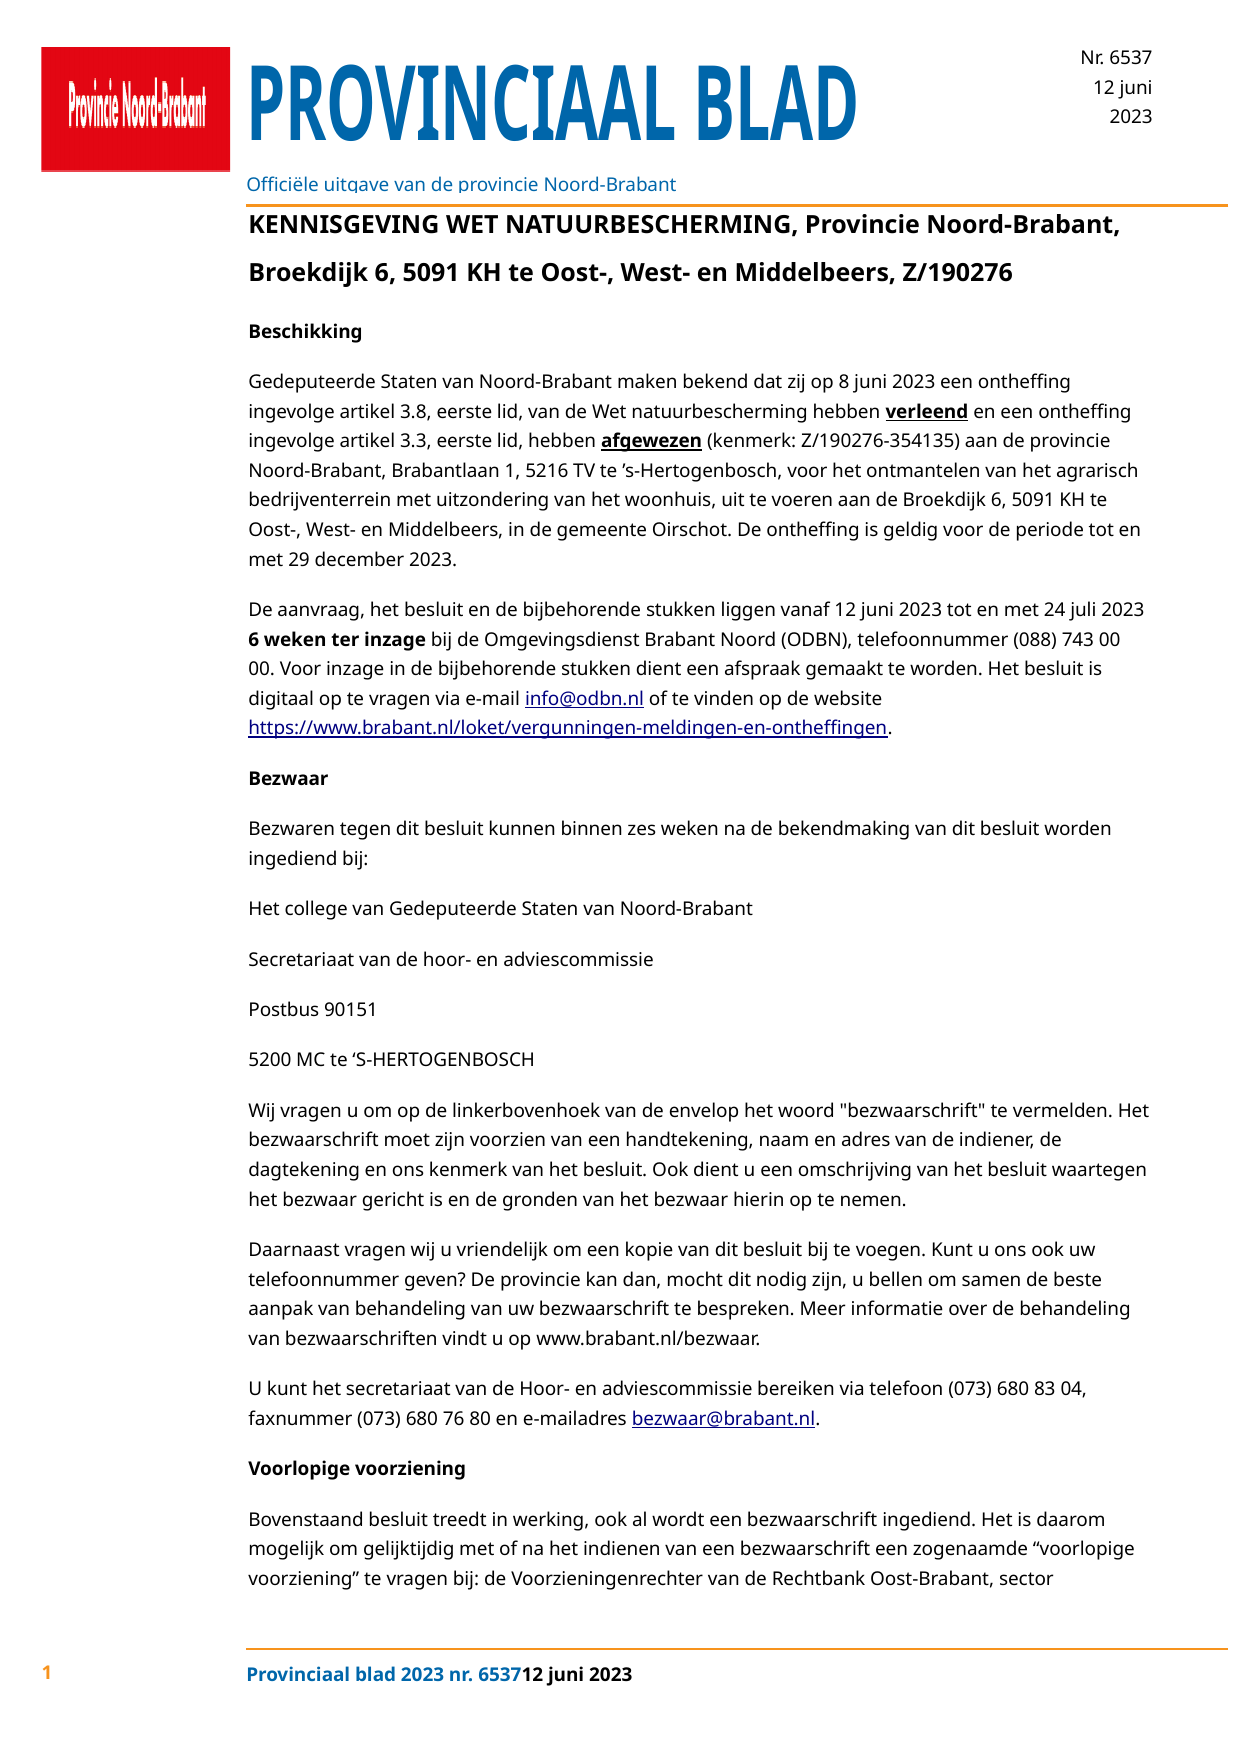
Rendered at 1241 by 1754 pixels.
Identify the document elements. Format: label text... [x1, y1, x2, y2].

text Wij vragen u om op de linkerbovenhoek van de envelop het woord "bezwaarschrift" te vermelden. Het bezwaarschrift moet zijn voorzien van een handtekening, naam en adres van de indiener, de dagtekening en ons kenmerk van het besluit. Ook dient u een omschrijving van het besluit waartegen het bezwaar gericht is en de gronden van het bezwaar hierin op te nemen. [248, 1097, 1152, 1212]
text Gedeputeerde Staten van Noord-Brabant maken bekend dat zij op 8 juni 2023 een ontheffing ingevolge artikel 3.8, eerste lid, van de Wet natuurbescherming hebben verleend en een ontheffing ingevolge artikel 3.3, eerste lid, hebben afgewezen (kenmerk: Z/190276-354135) aan de provincie Noord-Brabant, Brabantlaan 1, 5216 TV te ’s-Hertogenbosch, voor het ontmantelen van het agrarisch bedrijventerrein met uitzondering van het woonhuis, uit te voeren aan de Broekdijk 6, 5091 KH te Oost-, West- en Middelbeers, in de gemeente Oirschot. De ontheffing is geldig voor de periode tot en met 29 december 2023. [248, 368, 1152, 572]
text Bezwaar [248, 765, 1152, 791]
picture [41, 47, 231, 172]
text Secretariaat van de hoor- en adviescommissie [248, 946, 1152, 972]
text Beschikking [248, 318, 1152, 344]
text Bezwaren tegen dit besluit kunnen binnen zes weken na de bekendmaking van dit besluit worden ingediend bij: [248, 815, 1152, 871]
text KENNISGEVING WET NATUURBESCHERMING, Provincie Noord-Brabant, Broekdijk 6, 5091 KH te Oost-, West- en Middelbeers, Z/190276 [248, 207, 1152, 288]
text Postbus 90151 [248, 996, 1152, 1022]
text U kunt het secretariaat van de Hoor- en adviescommissie bereiken via telefoon (073) 680 83 04, faxnummer (073) 680 76 80 en e-mailadres bezwaar@brabant.nl. [248, 1375, 1152, 1431]
text Daarnaast vragen wij u vriendelijk om een kopie van dit besluit bij te voegen. Kunt u ons ook uw telefoonnummer geven? De provincie kan dan, mocht dit nodig zijn, u bellen om samen de beste aanpak van behandeling van uw bezwaarschrift te bespreken. Meer informatie over de behandeling van bezwaarschriften vindt u op www.brabant.nl/bezwaar. [248, 1236, 1152, 1351]
text Voorlopige voorziening [248, 1455, 1152, 1481]
text Bovenstaand besluit treedt in werking, ook al wordt een bezwaarschrift ingediend. Het is daarom mogelijk om gelijktijdig met of na het indienen van een bezwaarschrift een zogenaamde “voorlopige voorziening” te vragen bij: de Voorzieningenrechter van de Rechtbank Oost-Brabant, sector [248, 1506, 1152, 1591]
text 5200 MC te ‘S‑HERTOGENBOSCH [248, 1047, 1152, 1072]
text De aanvraag, het besluit en de bijbehorende stukken liggen vanaf 12 juni 2023 tot en met 24 juli 2023 6 weken ter inzage bij de Omgevingsdienst Brabant Noord (ODBN), telefoonnummer (088) 743 00 00. Voor inzage in de bijbehorende stukken dient een afspraak gemaakt te worden. Het besluit is digitaal op te vragen via e-mail info@odbn.nl of te vinden op de website https://www.brabant.nl/loket/vergunningen-meldingen-en-ontheffingen. [248, 596, 1152, 740]
text Het college van Gedeputeerde Staten van Noord-Brabant [248, 895, 1152, 921]
